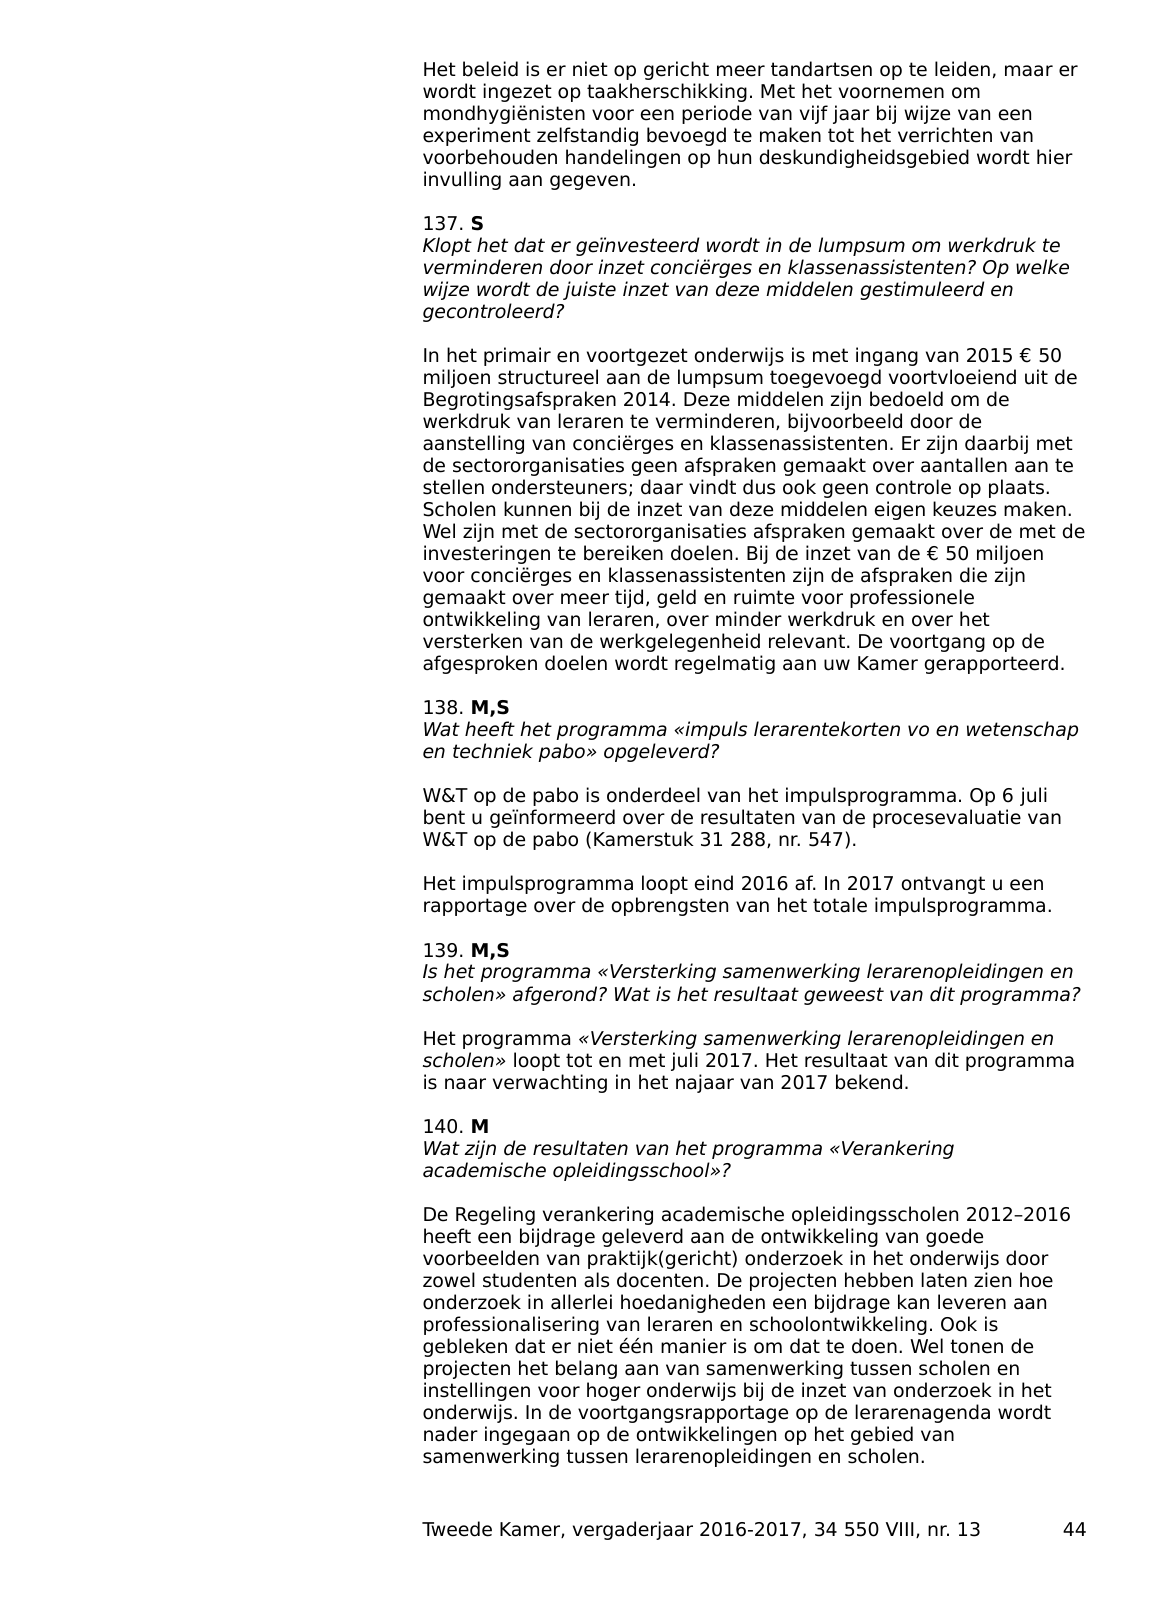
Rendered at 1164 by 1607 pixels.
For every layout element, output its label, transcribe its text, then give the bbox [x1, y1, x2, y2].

text Klopt het dat er geïnvesteerd wordt in de lumpsum om werkdruk te verminderen door inzet conciërges en klassenassistenten? Op welke wijze wordt de juiste inzet van deze middelen gestimuleerd en gecontroleerd? [422, 235, 1087, 323]
text Wat heeft het programma «impuls lerarentekorten vo en wetenschap en techniek pabo» opgeleverd? [422, 719, 1087, 763]
text Het beleid is er niet op gericht meer tandartsen op te leiden, maar er wordt ingezet op taakherschikking. Met het voornemen om mondhygiënisten voor een periode van vijf jaar bij wijze van een experiment zelfstandig bevoegd te maken tot het verrichten van voorbehouden handelingen op hun deskundigheidsgebied wordt hier invulling aan gegeven. [422, 59, 1087, 191]
text Het impulsprogramma loopt eind 2016 af. In 2017 ontvangt u een rapportage over de opbrengsten van het totale impulsprogramma. [422, 873, 1087, 917]
text 139. M,S [422, 939, 1087, 961]
text De Regeling verankering academische opleidingsscholen 2012–2016 heeft een bijdrage geleverd aan de ontwikkeling van goede voorbeelden van praktijk(gericht) onderzoek in het onderwijs door zowel studenten als docenten. De projecten hebben laten zien hoe onderzoek in allerlei hoedanigheden een bijdrage kan leveren aan professionalisering van leraren en schoolontwikkeling. Ook is gebleken dat er niet één manier is om dat te doen. Wel tonen de projecten het belang aan van samenwerking tussen scholen en instellingen voor hoger onderwijs bij de inzet van onderzoek in het onderwijs. In de voortgangsrapportage op de lerarenagenda wordt nader ingegaan op de ontwikkelingen op het gebied van samenwerking tussen lerarenopleidingen en scholen. [422, 1204, 1087, 1468]
text 137. S [422, 213, 1087, 235]
text 138. M,S [422, 697, 1087, 719]
text W&T op de pabo is onderdeel van het impulsprogramma. Op 6 juli bent u geïnformeerd over de resultaten van de procesevaluatie van W&T op de pabo (Kamerstuk 31 288, nr. 547). [422, 785, 1087, 851]
text Is het programma «Versterking samenwerking lerarenopleidingen en scholen» afgerond? Wat is het resultaat geweest van dit programma? [422, 961, 1087, 1005]
text In het primair en voortgezet onderwijs is met ingang van 2015 € 50 miljoen structureel aan de lumpsum toegevoegd voortvloeiend uit de Begrotingsafspraken 2014. Deze middelen zijn bedoeld om de werkdruk van leraren te verminderen, bijvoorbeeld door de aanstelling van conciërges en klassenassistenten. Er zijn daarbij met de sectororganisaties geen afspraken gemaakt over aantallen aan te stellen ondersteuners; daar vindt dus ook geen controle op plaats. Scholen kunnen bij de inzet van deze middelen eigen keuzes maken. Wel zijn met de sectororganisaties afspraken gemaakt over de met de investeringen te bereiken doelen. Bij de inzet van de € 50 miljoen voor conciërges en klassenassistenten zijn de afspraken die zijn gemaakt over meer tijd, geld en ruimte voor professionele ontwikkeling van leraren, over minder werkdruk en over het versterken van de werkgelegenheid relevant. De voortgang op de afgesproken doelen wordt regelmatig aan uw Kamer gerapporteerd. [422, 345, 1087, 675]
text Het programma «Versterking samenwerking lerarenopleidingen en scholen» loopt tot en met juli 2017. Het resultaat van dit programma is naar verwachting in het najaar van 2017 bekend. [422, 1028, 1087, 1093]
text 140. M [422, 1116, 1087, 1138]
text Wat zijn de resultaten van het programma «Verankering academische opleidingsschool»? [422, 1138, 1087, 1182]
